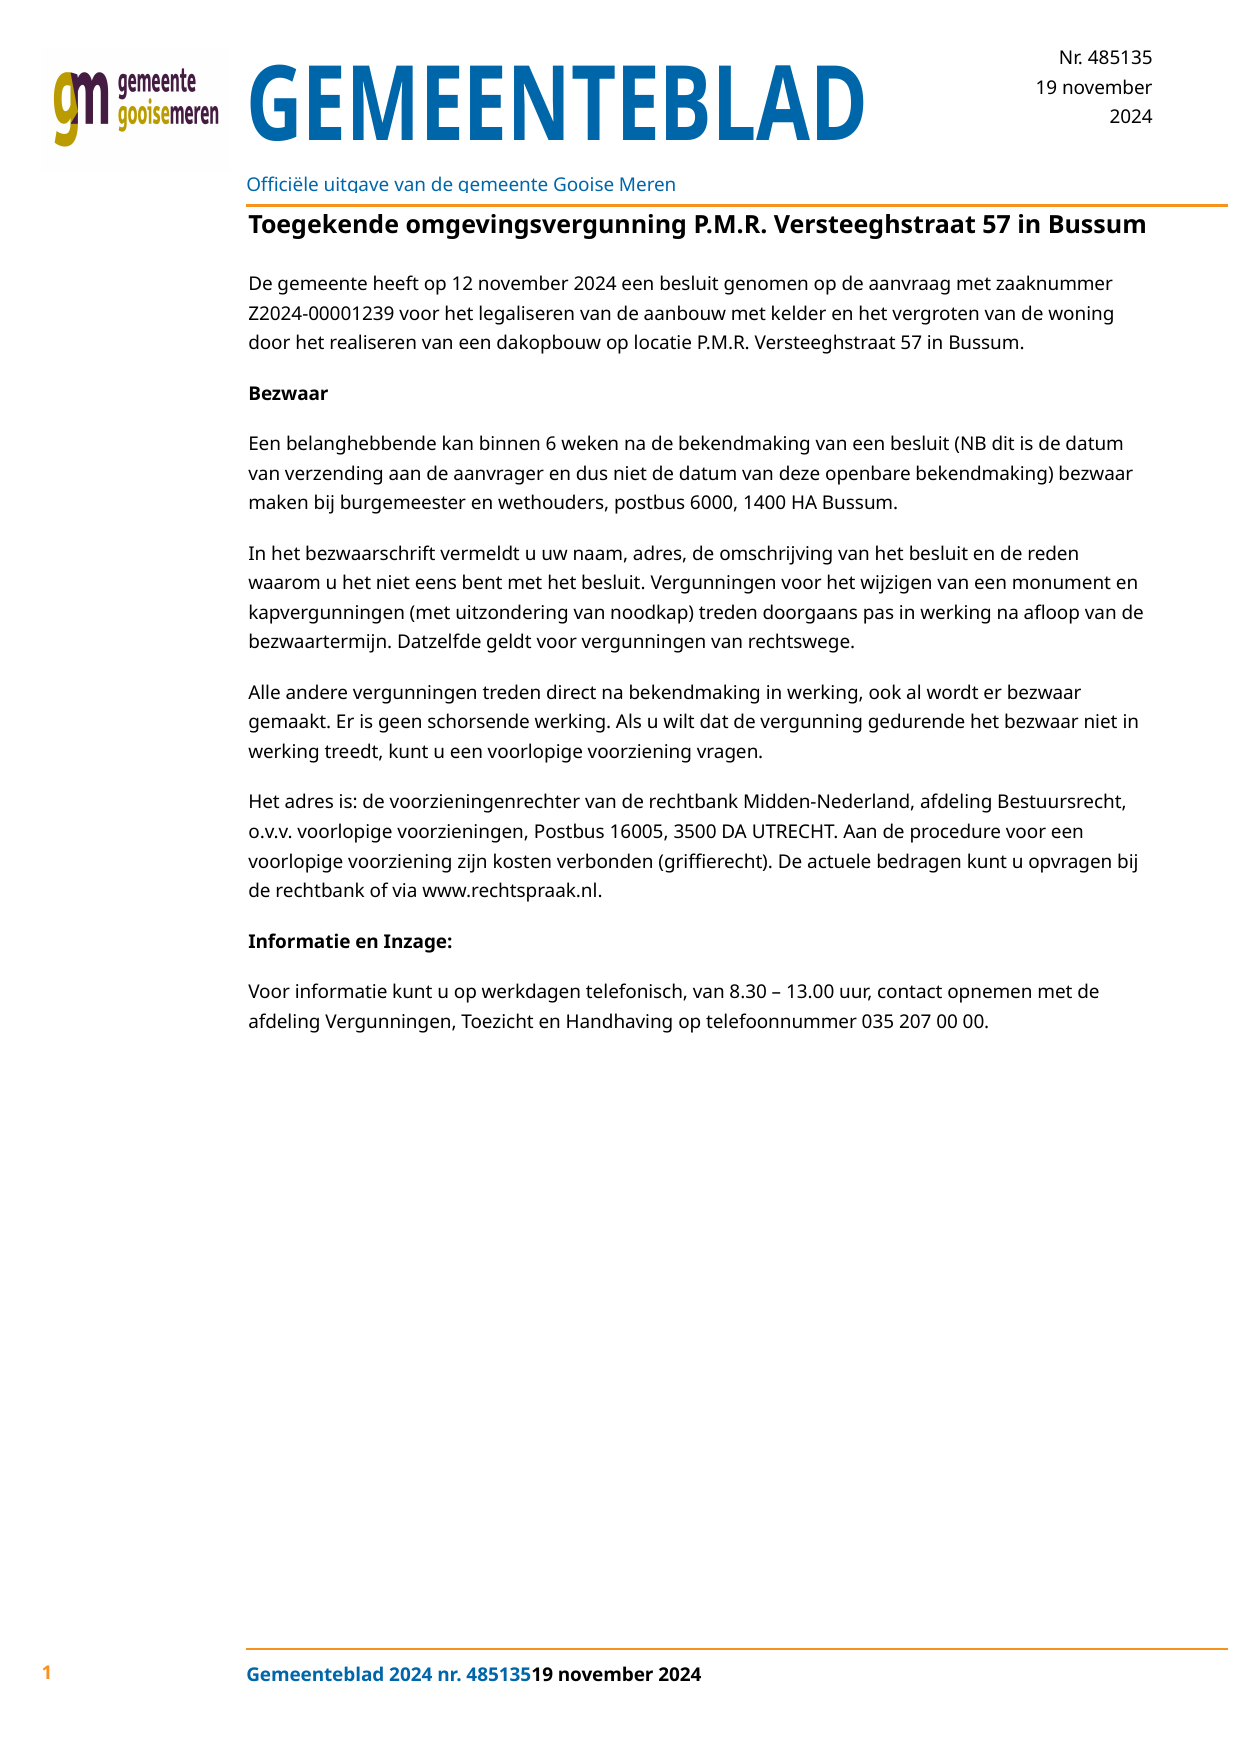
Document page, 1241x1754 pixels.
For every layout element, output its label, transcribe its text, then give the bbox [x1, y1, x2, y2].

text In het bezwaarschrift vermeldt u uw naam, adres, de omschrijving van het besluit en de reden waarom u het niet eens bent met het besluit. Vergunningen voor het wijzigen van een monument en kapvergunningen (met uitzondering van noodkap) treden doorgaans pas in werking na afloop van de bezwaartermijn. Datzelfde geldt voor vergunningen van rechtswege. [248, 540, 1152, 654]
text Een belanghebbende kan binnen 6 weken na de bekendmaking van een besluit (NB dit is de datum van verzending aan de aanvrager en dus niet de datum van deze openbare bekendmaking) bezwaar maken bij burgemeester en wethouders, postbus 6000, 1400 HA Bussum. [248, 430, 1152, 515]
text Toegekende omgevingsvergunning P.M.R. Versteeghstraat 57 in Bussum [248, 207, 1152, 241]
text Informatie en Inzage: [248, 928, 1152, 953]
text Alle andere vergunningen treden direct na bekendmaking in werking, ook al wordt er bezwaar gemaakt. Er is geen schorsende werking. Als u wilt dat de vergunning gedurende het bezwaar niet in werking treedt, kunt u een voorlopige voorziening vragen. [248, 679, 1152, 764]
text Bezwaar [248, 380, 1152, 406]
text Voor informatie kunt u op werkdagen telefonisch, van 8.30 – 13.00 uur, contact opnemen met de afdeling Vergunningen, Toezicht en Handhaving op telefoonnummer 035 207 00 00. [248, 978, 1152, 1033]
text De gemeente heeft op 12 november 2024 een besluit genomen op de aanvraag met zaaknummer Z2024-00001239 voor het legaliseren van de aanbouw met kelder en het vergroten van de woning door het realiseren van een dakopbouw op locatie P.M.R. Versteeghstraat 57 in Bussum. [248, 270, 1152, 355]
text Het adres is: de voorzieningenrechter van de rechtbank Midden-Nederland, afdeling Bestuursrecht, o.v.v. voorlopige voorzieningen, Postbus 16005, 3500 DA UTRECHT. Aan de procedure voor een voorlopige voorziening zijn kosten verbonden (griffierecht). De actuele bedragen kunt u opvragen bij de rechtbank of via www.rechtspraak.nl. [248, 789, 1152, 903]
picture [41, 47, 231, 172]
